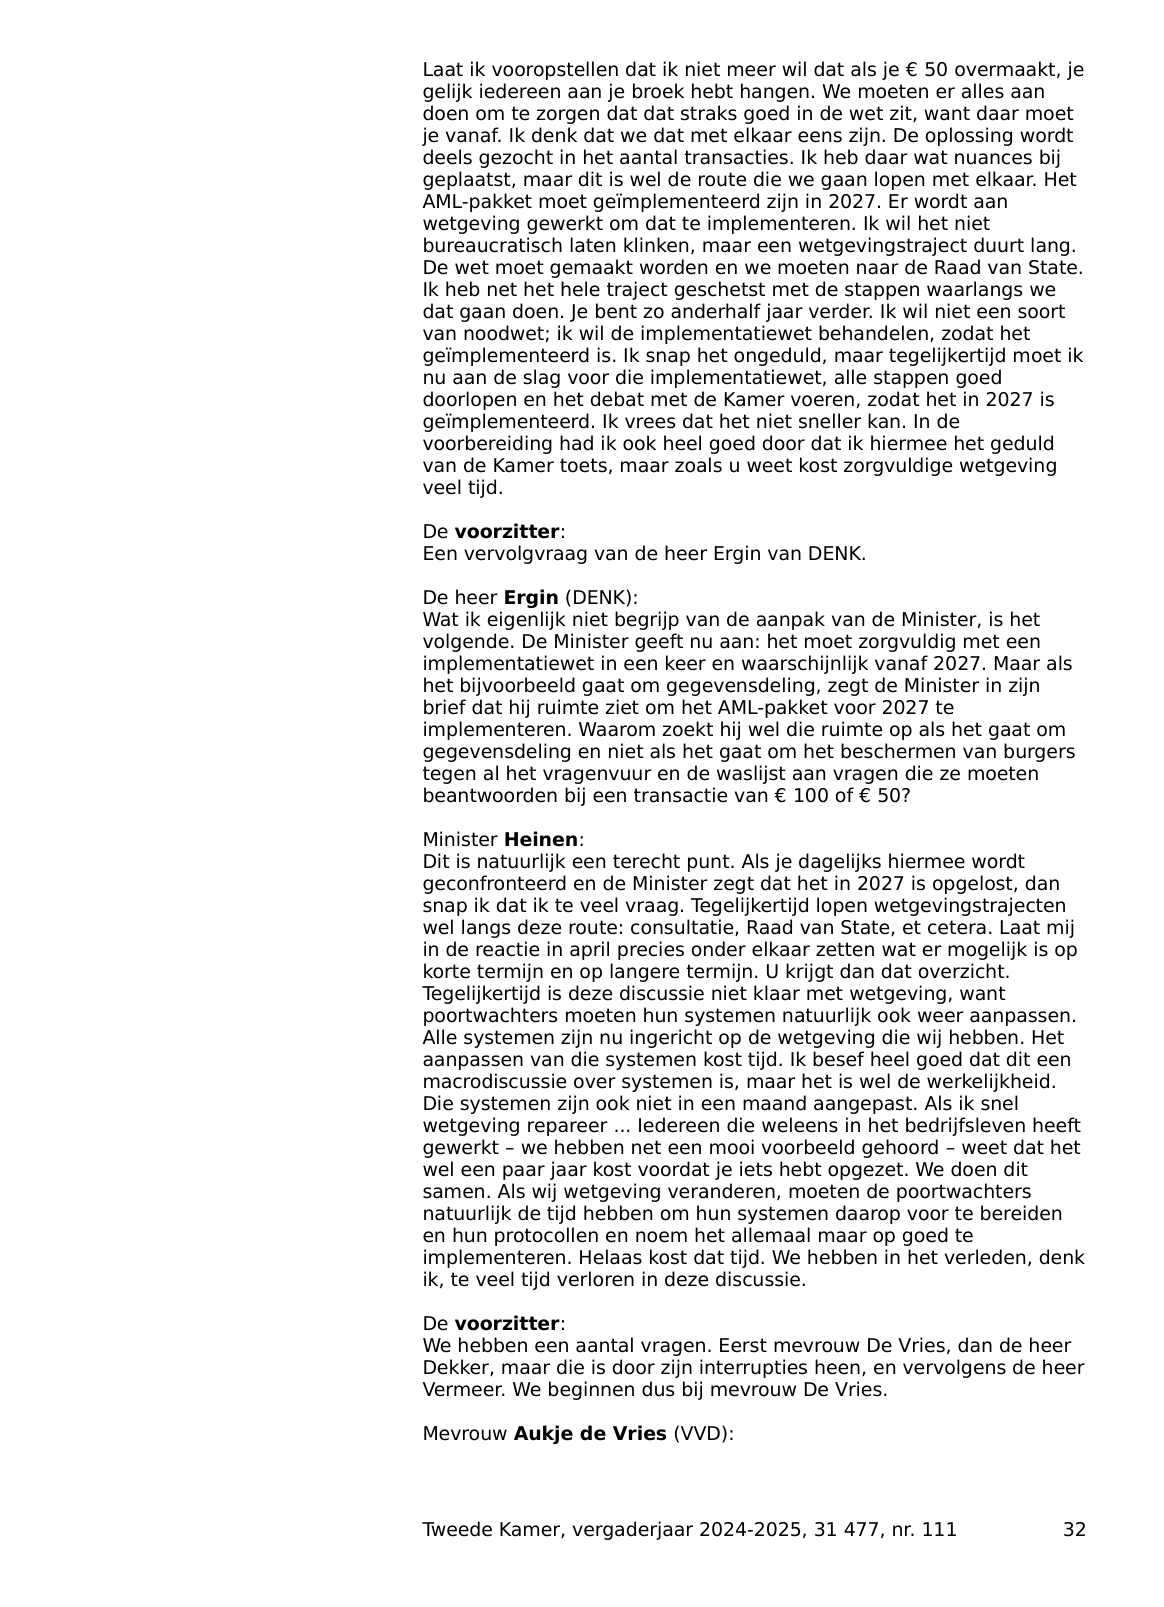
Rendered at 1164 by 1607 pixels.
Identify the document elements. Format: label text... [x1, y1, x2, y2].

text We hebben een aantal vragen. Eerst mevrouw De Vries, dan de heer Dekker, maar die is door zijn interrupties heen, en vervolgens de heer Vermeer. We beginnen dus bij mevrouw De Vries. [422, 1335, 1087, 1401]
text De heer Ergin (DENK): [422, 587, 1087, 609]
text Laat ik vooropstellen dat ik niet meer wil dat als je € 50 overmaakt, je gelijk iedereen aan je broek hebt hangen. We moeten er alles aan doen om te zorgen dat dat straks goed in de wet zit, want daar moet je vanaf. Ik denk dat we dat met elkaar eens zijn. De oplossing wordt deels gezocht in het aantal transacties. Ik heb daar wat nuances bij geplaatst, maar dit is wel de route die we gaan lopen met elkaar. Het AML-pakket moet geïmplementeerd zijn in 2027. Er wordt aan wetgeving gewerkt om dat te implementeren. Ik wil het niet bureaucratisch laten klinken, maar een wetgevingstraject duurt lang. De wet moet gemaakt worden en we moeten naar de Raad van State. Ik heb net het hele traject geschetst met de stappen waarlangs we dat gaan doen. Je bent zo anderhalf jaar verder. Ik wil niet een soort van noodwet; ik wil de implementatiewet behandelen, zodat het geïmplementeerd is. Ik snap het ongeduld, maar tegelijkertijd moet ik nu aan de slag voor die implementatiewet, alle stappen goed doorlopen en het debat met de Kamer voeren, zodat het in 2027 is geïmplementeerd. Ik vrees dat het niet sneller kan. In de voorbereiding had ik ook heel goed door dat ik hiermee het geduld van de Kamer toets, maar zoals u weet kost zorgvuldige wetgeving veel tijd. [422, 59, 1087, 499]
text Wat ik eigenlijk niet begrijp van de aanpak van de Minister, is het volgende. De Minister geeft nu aan: het moet zorgvuldig met een implementatiewet in een keer en waarschijnlijk vanaf 2027. Maar als het bijvoorbeeld gaat om gegevensdeling, zegt de Minister in zijn brief dat hij ruimte ziet om het AML-pakket voor 2027 te implementeren. Waarom zoekt hij wel die ruimte op als het gaat om gegevensdeling en niet als het gaat om het beschermen van burgers tegen al het vragenvuur en de waslijst aan vragen die ze moeten beantwoorden bij een transactie van € 100 of € 50? [422, 609, 1087, 807]
text Dit is natuurlijk een terecht punt. Als je dagelijks hiermee wordt geconfronteerd en de Minister zegt dat het in 2027 is opgelost, dan snap ik dat ik te veel vraag. Tegelijkertijd lopen wetgevingstrajecten wel langs deze route: consultatie, Raad van State, et cetera. Laat mij in de reactie in april precies onder elkaar zetten wat er mogelijk is op korte termijn en op langere termijn. U krijgt dan dat overzicht. Tegelijkertijd is deze discussie niet klaar met wetgeving, want poortwachters moeten hun systemen natuurlijk ook weer aanpassen. Alle systemen zijn nu ingericht op de wetgeving die wij hebben. Het aanpassen van die systemen kost tijd. Ik besef heel goed dat dit een macrodiscussie over systemen is, maar het is wel de werkelijkheid. Die systemen zijn ook niet in een maand aangepast. Als ik snel wetgeving repareer ... Iedereen die weleens in het bedrijfsleven heeft gewerkt – we hebben net een mooi voorbeeld gehoord – weet dat het wel een paar jaar kost voordat je iets hebt opgezet. We doen dit samen. Als wij wetgeving veranderen, moeten de poortwachters natuurlijk de tijd hebben om hun systemen daarop voor te bereiden en hun protocollen en noem het allemaal maar op goed te implementeren. Helaas kost dat tijd. We hebben in het verleden, denk ik, te veel tijd verloren in deze discussie. [422, 851, 1087, 1291]
text Een vervolgvraag van de heer Ergin van DENK. [422, 543, 1087, 565]
text Minister Heinen: [422, 829, 1087, 851]
text De voorzitter: [422, 521, 1087, 543]
text Mevrouw Aukje de Vries (VVD): [422, 1423, 1087, 1445]
text De voorzitter: [422, 1313, 1087, 1335]
